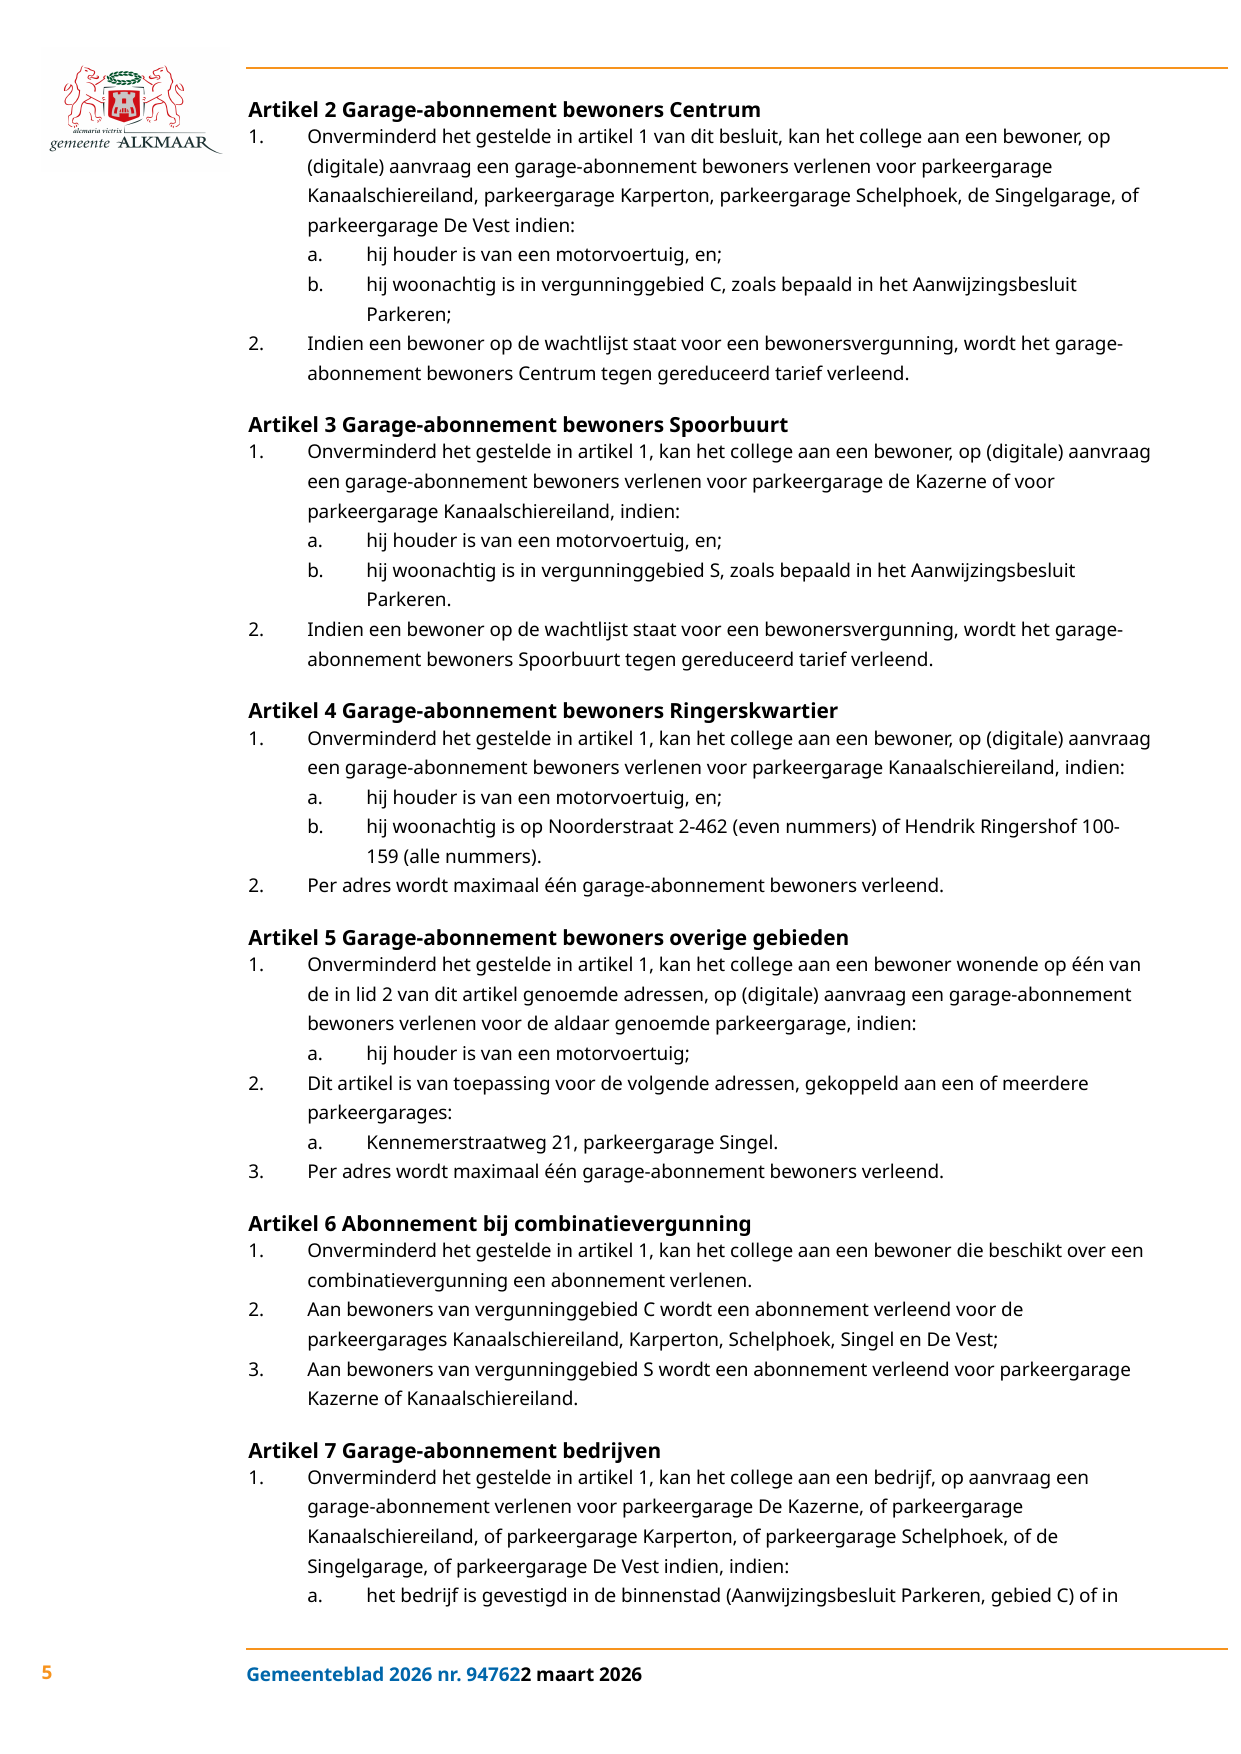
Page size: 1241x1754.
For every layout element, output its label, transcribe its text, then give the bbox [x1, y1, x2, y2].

list hij houder is van een motorvoertuig, en; [307, 784, 1152, 809]
list Onverminderd het gestelde in artikel 1, kan het college aan een bewoner wonende op één van de in lid 2 van dit artikel genoemde adressen, op (digitale) aanvraag een garage-abonnement bewoners verlenen voor de aldaar genoemde parkeergarage, indien: [248, 951, 1152, 1036]
list Dit artikel is van toepassing voor de volgende adressen, gekoppeld aan een of meerdere parkeergarages: [248, 1070, 1152, 1125]
text Artikel 4 Garage-abonnement bewoners Ringerskwartier [248, 696, 1152, 725]
list hij houder is van een motorvoertuig; [307, 1040, 1152, 1066]
list hij houder is van een motorvoertuig, en; [307, 242, 1152, 267]
text Artikel 5 Garage-abonnement bewoners overige gebieden [248, 923, 1152, 951]
list Aan bewoners van vergunninggebied C wordt een abonnement verleend voor de parkeergarages Kanaalschiereiland, Karperton, Schelphoek, Singel en De Vest; [248, 1297, 1152, 1352]
text Artikel 7 Garage-abonnement bedrijven [248, 1436, 1152, 1464]
list hij woonachtig is in vergunninggebied C, zoals bepaald in het Aanwijzingsbesluit Parkeren; [307, 271, 1152, 326]
picture [41, 47, 231, 172]
list het bedrijf is gevestigd in de binnenstad (Aanwijzingsbesluit Parkeren, gebied C) of in [307, 1582, 1152, 1608]
list hij woonachtig is in vergunninggebied S, zoals bepaald in het Aanwijzingsbesluit Parkeren. [307, 557, 1152, 612]
list hij houder is van een motorvoertuig, en; [307, 527, 1152, 553]
list Per adres wordt maximaal één garage-abonnement bewoners verleend. [248, 873, 1152, 898]
list Onverminderd het gestelde in artikel 1, kan het college aan een bewoner, op (digitale) aanvraag een garage-abonnement bewoners verlenen voor parkeergarage Kanaalschiereiland, indien: [248, 725, 1152, 780]
list hij woonachtig is op Noorderstraat 2-462 (even nummers) of Hendrik Ringershof 100-159 (alle nummers). [307, 813, 1152, 869]
text Artikel 6 Abonnement bij combinatievergunning [248, 1209, 1152, 1237]
list Aan bewoners van vergunninggebied S wordt een abonnement verleend voor parkeergarage Kazerne of Kanaalschiereiland. [248, 1356, 1152, 1411]
list Onverminderd het gestelde in artikel 1, kan het college aan een bedrijf, op aanvraag een garage-abonnement verlenen voor parkeergarage De Kazerne, of parkeergarage Kanaalschiereiland, of parkeergarage Karperton, of parkeergarage Schelphoek, of de Singelgarage, of parkeergarage De Vest indien, indien: [248, 1464, 1152, 1579]
list Onverminderd het gestelde in artikel 1, kan het college aan een bewoner, op (digitale) aanvraag een garage-abonnement bewoners verlenen voor parkeergarage de Kazerne of voor parkeergarage Kanaalschiereiland, indien: [248, 439, 1152, 524]
list Kennemerstraatweg 21, parkeergarage Singel. [307, 1129, 1152, 1155]
text Artikel 3 Garage-abonnement bewoners Spoorbuurt [248, 410, 1152, 439]
list Onverminderd het gestelde in artikel 1 van dit besluit, kan het college aan een bewoner, op (digitale) aanvraag een garage-abonnement bewoners verlenen voor parkeergarage Kanaalschiereiland, parkeergarage Karperton, parkeergarage Schelphoek, de Singelgarage, of parkeergarage De Vest indien: [248, 123, 1152, 238]
text Artikel 2 Garage-abonnement bewoners Centrum [248, 95, 1152, 123]
list Onverminderd het gestelde in artikel 1, kan het college aan een bewoner die beschikt over een combinatievergunning een abonnement verlenen. [248, 1237, 1152, 1293]
list Indien een bewoner op de wachtlijst staat voor een bewonersvergunning, wordt het garage-abonnement bewoners Centrum tegen gereduceerd tarief verleend. [248, 330, 1152, 386]
list Indien een bewoner op de wachtlijst staat voor een bewonersvergunning, wordt het garage-abonnement bewoners Spoorbuurt tegen gereduceerd tarief verleend. [248, 616, 1152, 672]
list Per adres wordt maximaal één garage-abonnement bewoners verleend. [248, 1158, 1152, 1184]
